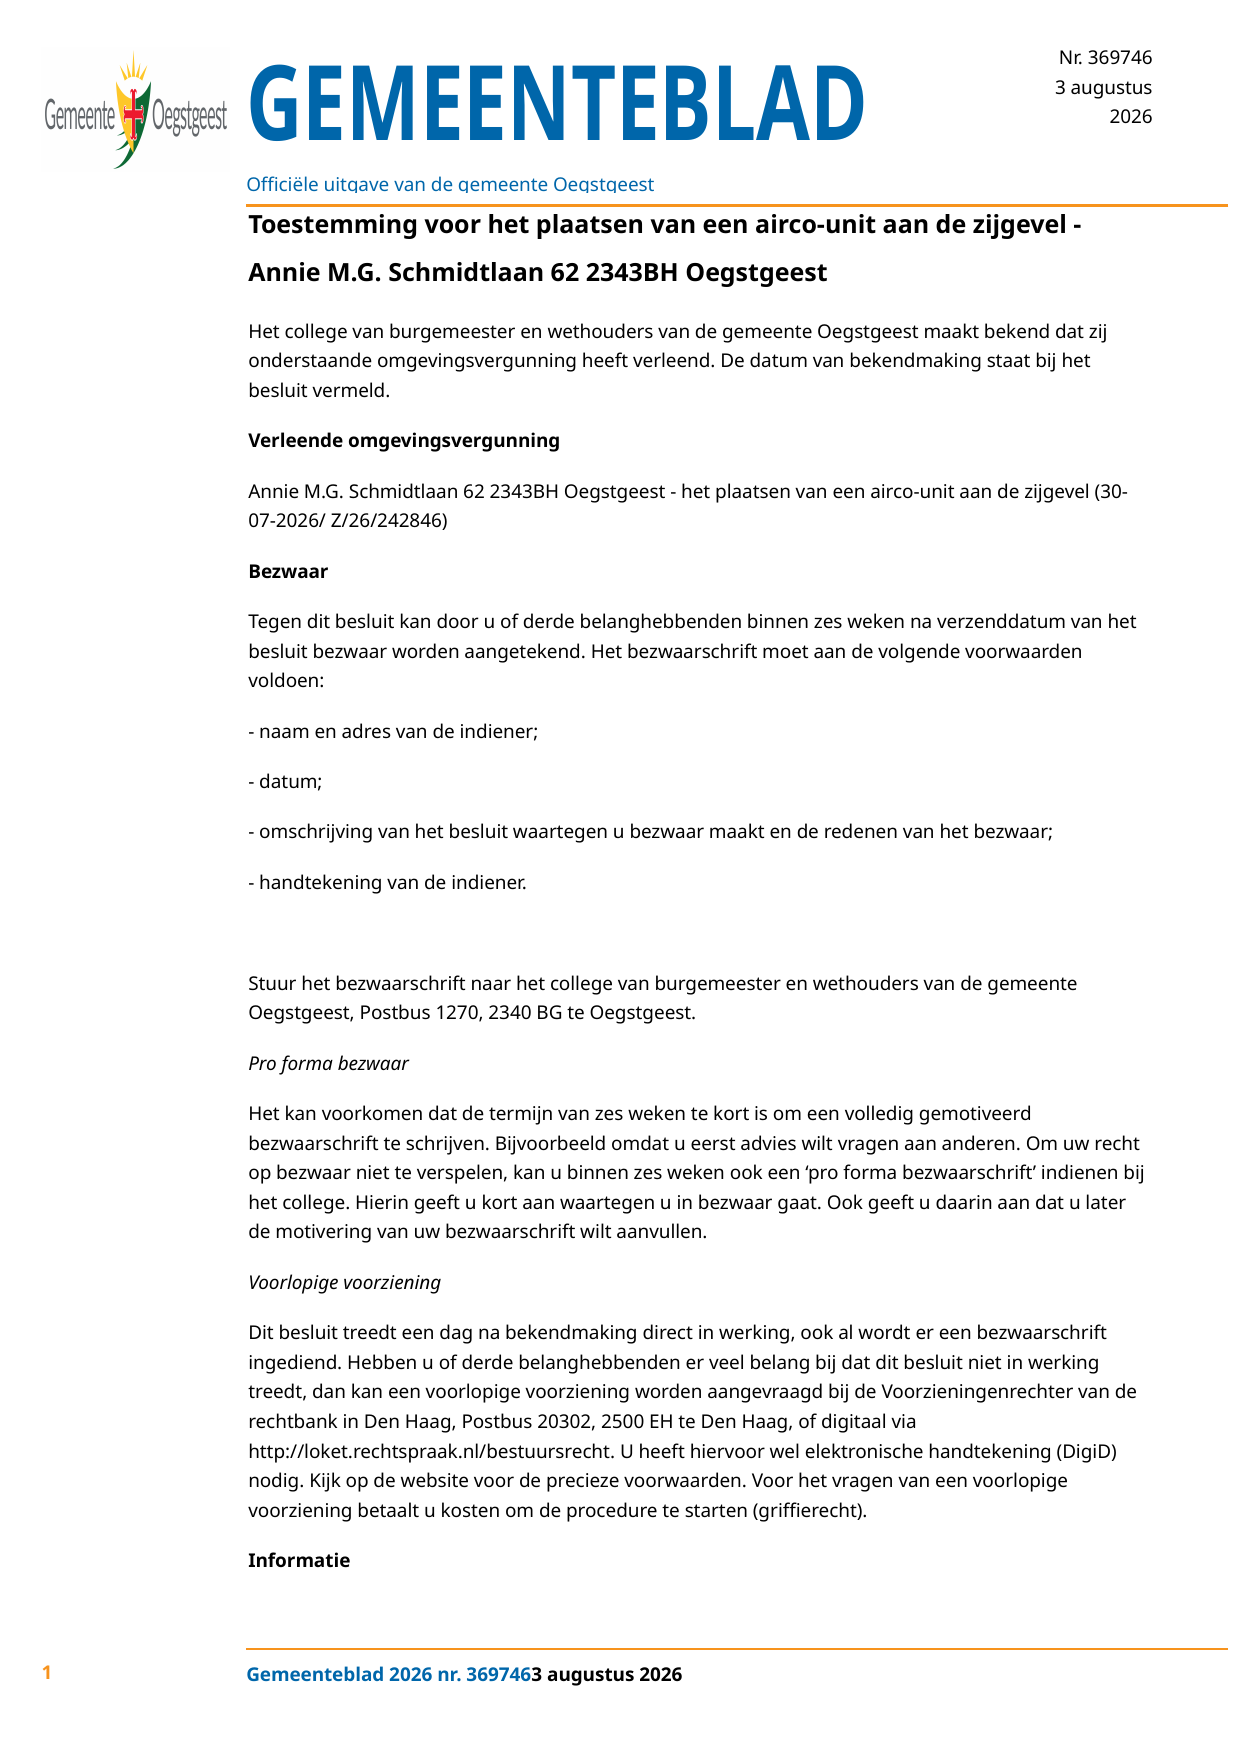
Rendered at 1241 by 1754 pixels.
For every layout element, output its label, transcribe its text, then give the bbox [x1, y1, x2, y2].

text Tegen dit besluit kan door u of derde belanghebbenden binnen zes weken na verzenddatum van het besluit bezwaar worden aangetekend. Het bezwaarschrift moet aan de volgende voorwaarden voldoen: [248, 608, 1152, 693]
text - handtekening van de indiener. [248, 869, 1152, 895]
text Bezwaar [248, 558, 1152, 584]
text Stuur het bezwaarschrift naar het college van burgemeester en wethouders van de gemeente Oegstgeest, Postbus 1270, 2340 BG te Oegstgeest. [248, 970, 1152, 1025]
text - datum; [248, 768, 1152, 794]
text - omschrijving van het besluit waartegen u bezwaar maakt en de redenen van het bezwaar; [248, 819, 1152, 844]
text Voorlopige voorziening [248, 1269, 1152, 1295]
text Het kan voorkomen dat de termijn van zes weken te kort is om een volledig gemotiveerd bezwaarschrift te schrijven. Bijvoorbeeld omdat u eerst advies wilt vragen aan anderen. Om uw recht op bezwaar niet te verspelen, kan u binnen zes weken ook een ‘pro forma bezwaarschrift’ indienen bij het college. Hierin geeft u kort aan waartegen u in bezwaar gaat. Ook geeft u daarin aan dat u later de motivering van uw bezwaarschrift wilt aanvullen. [248, 1100, 1152, 1244]
text Toestemming voor het plaatsen van een airco-unit aan de zijgevel - Annie M.G. Schmidtlaan 62 2343BH Oegstgeest [248, 207, 1152, 288]
text Het college van burgemeester en wethouders van de gemeente Oegstgeest maakt bekend dat zij onderstaande omgevingsvergunning heeft verleend. De datum van bekendmaking staat bij het besluit vermeld. [248, 318, 1152, 403]
picture [41, 47, 231, 172]
text Annie M.G. Schmidtlaan 62 2343BH Oegstgeest - het plaatsen van een airco-unit aan de zijgevel (30-07-2026/ Z/26/242846) [248, 478, 1152, 533]
text Pro forma bezwaar [248, 1050, 1152, 1076]
text Verleende omgevingsvergunning [248, 427, 1152, 453]
text - naam en adres van de indiener; [248, 718, 1152, 744]
text Dit besluit treedt een dag na bekendmaking direct in werking, ook al wordt er een bezwaarschrift ingediend. Hebben u of derde belanghebbenden er veel belang bij dat dit besluit niet in werking treedt, dan kan een voorlopige voorziening worden aangevraagd bij de Voorzieningenrechter van de rechtbank in Den Haag, Postbus 20302, 2500 EH te Den Haag, of digitaal via http://loket.rechtspraak.nl/bestuursrecht. U heeft hiervoor wel elektronische handtekening (DigiD) nodig. Kijk op de website voor de precieze voorwaarden. Voor het vragen van een voorlopige voorziening betaalt u kosten om de procedure te starten (griffierecht). [248, 1319, 1152, 1523]
text Informatie [248, 1547, 1152, 1573]
